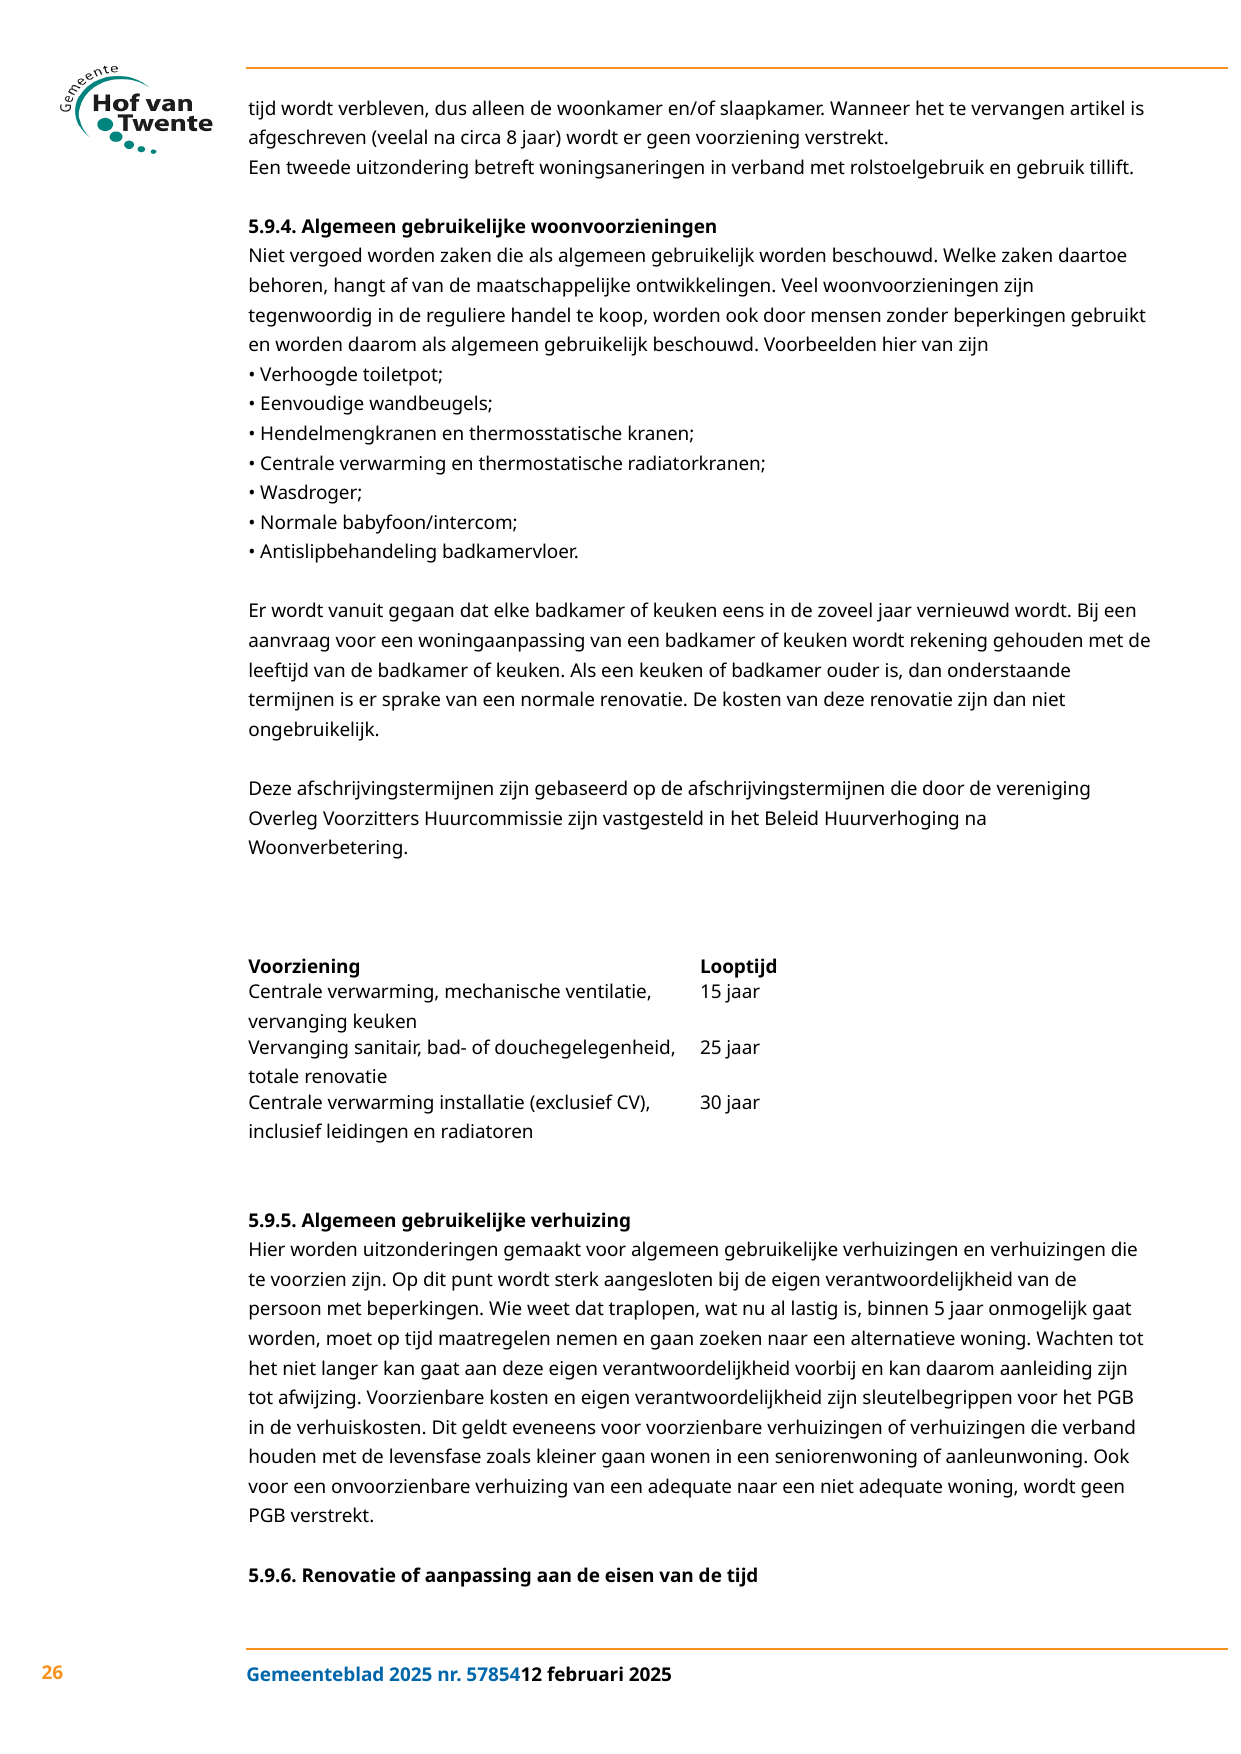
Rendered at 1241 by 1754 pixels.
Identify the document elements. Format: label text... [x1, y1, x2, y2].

table_cell Centrale verwarming installatie (exclusief CV), inclusief leidingen en radiatoren [248, 1089, 700, 1144]
table_cell Vervanging sanitair, bad- of douchegelegenheid, totale renovatie [248, 1034, 700, 1089]
table_cell Centrale verwarming, mechanische ventilatie, vervanging keuken [248, 979, 700, 1034]
table_cell 25 jaar [700, 1034, 1152, 1089]
table_cell 30 jaar [700, 1089, 1152, 1144]
text Niet vergoed worden zaken die als algemeen gebruikelijk worden beschouwd. Welke zaken daartoe behoren, hangt af van de maatschappelijke ontwikkelingen. Veel woonvoorzieningen zijn tegenwoordig in de reguliere handel te koop, worden ook door mensen zonder beperkingen gebruikt en worden daarom als algemeen gebruikelijk beschouwd. Voorbeelden hier van zijn [248, 243, 1152, 357]
text • Hendelmengkranen en thermosstatische kranen; [248, 420, 1152, 446]
text Er wordt vanuit gegaan dat elke badkamer of keuken eens in de zoveel jaar vernieuwd wordt. Bij een aanvraag voor een woningaanpassing van een badkamer of keuken wordt rekening gehouden met de leeftijd van de badkamer of keuken. Als een keuken of badkamer ouder is, dan onderstaande termijnen is er sprake van een normale renovatie. De kosten van deze renovatie zijn dan niet ongebruikelijk. [248, 598, 1152, 742]
text tijd wordt verbleven, dus alleen de woonkamer en/of slaapkamer. Wanneer het te vervangen artikel is afgeschreven (veelal na circa 8 jaar) wordt er geen voorziening verstrekt. [248, 95, 1152, 150]
text 5.9.5. Algemeen gebruikelijke verhuizing [248, 1207, 1152, 1233]
table_cell 15 jaar [700, 979, 1152, 1034]
table_header Looptijd [700, 953, 1152, 978]
text Hier worden uitzonderingen gemaakt voor algemeen gebruikelijke verhuizingen en verhuizingen die te voorzien zijn. Op dit punt wordt sterk aangesloten bij de eigen verantwoordelijkheid van de persoon met beperkingen. Wie weet dat traplopen, wat nu al lastig is, binnen 5 jaar onmogelijk gaat worden, moet op tijd maatregelen nemen en gaan zoeken naar een alternatieve woning. Wachten tot het niet langer kan gaat aan deze eigen verantwoordelijkheid voorbij en kan daarom aanleiding zijn tot afwijzing. Voorzienbare kosten en eigen verantwoordelijkheid zijn sleutelbegrippen voor het PGB in de verhuiskosten. Dit geldt eveneens voor voorzienbare verhuizingen of verhuizingen die verband houden met de levensfase zoals kleiner gaan wonen in een seniorenwoning of aanleunwoning. Ook voor een onvoorzienbare verhuizing van een adequate naar een niet adequate woning, wordt geen PGB verstrekt. [248, 1236, 1152, 1528]
text • Normale babyfoon/intercom; [248, 509, 1152, 535]
text 5.9.4. Algemeen gebruikelijke woonvoorzieningen [248, 213, 1152, 239]
text • Verhoogde toiletpot; [248, 361, 1152, 387]
table_header Voorziening [248, 953, 700, 978]
text • Antislipbehandeling badkamervloer. [248, 538, 1152, 564]
text Deze afschrijvingstermijnen zijn gebaseerd op de afschrijvingstermijnen die door de vereniging Overleg Voorzitters Huurcommissie zijn vastgesteld in het Beleid Huurverhoging na Woonverbetering. [248, 775, 1152, 860]
text Een tweede uitzondering betreft woningsaneringen in verband met rolstoelgebruik en gebruik tillift. [248, 154, 1152, 180]
text • Wasdroger; [248, 479, 1152, 505]
text 5.9.6. Renovatie of aanpassing aan de eisen van de tijd [248, 1562, 1152, 1588]
picture [41, 47, 231, 172]
text • Centrale verwarming en thermostatische radiatorkranen; [248, 450, 1152, 476]
text • Eenvoudige wandbeugels; [248, 391, 1152, 416]
